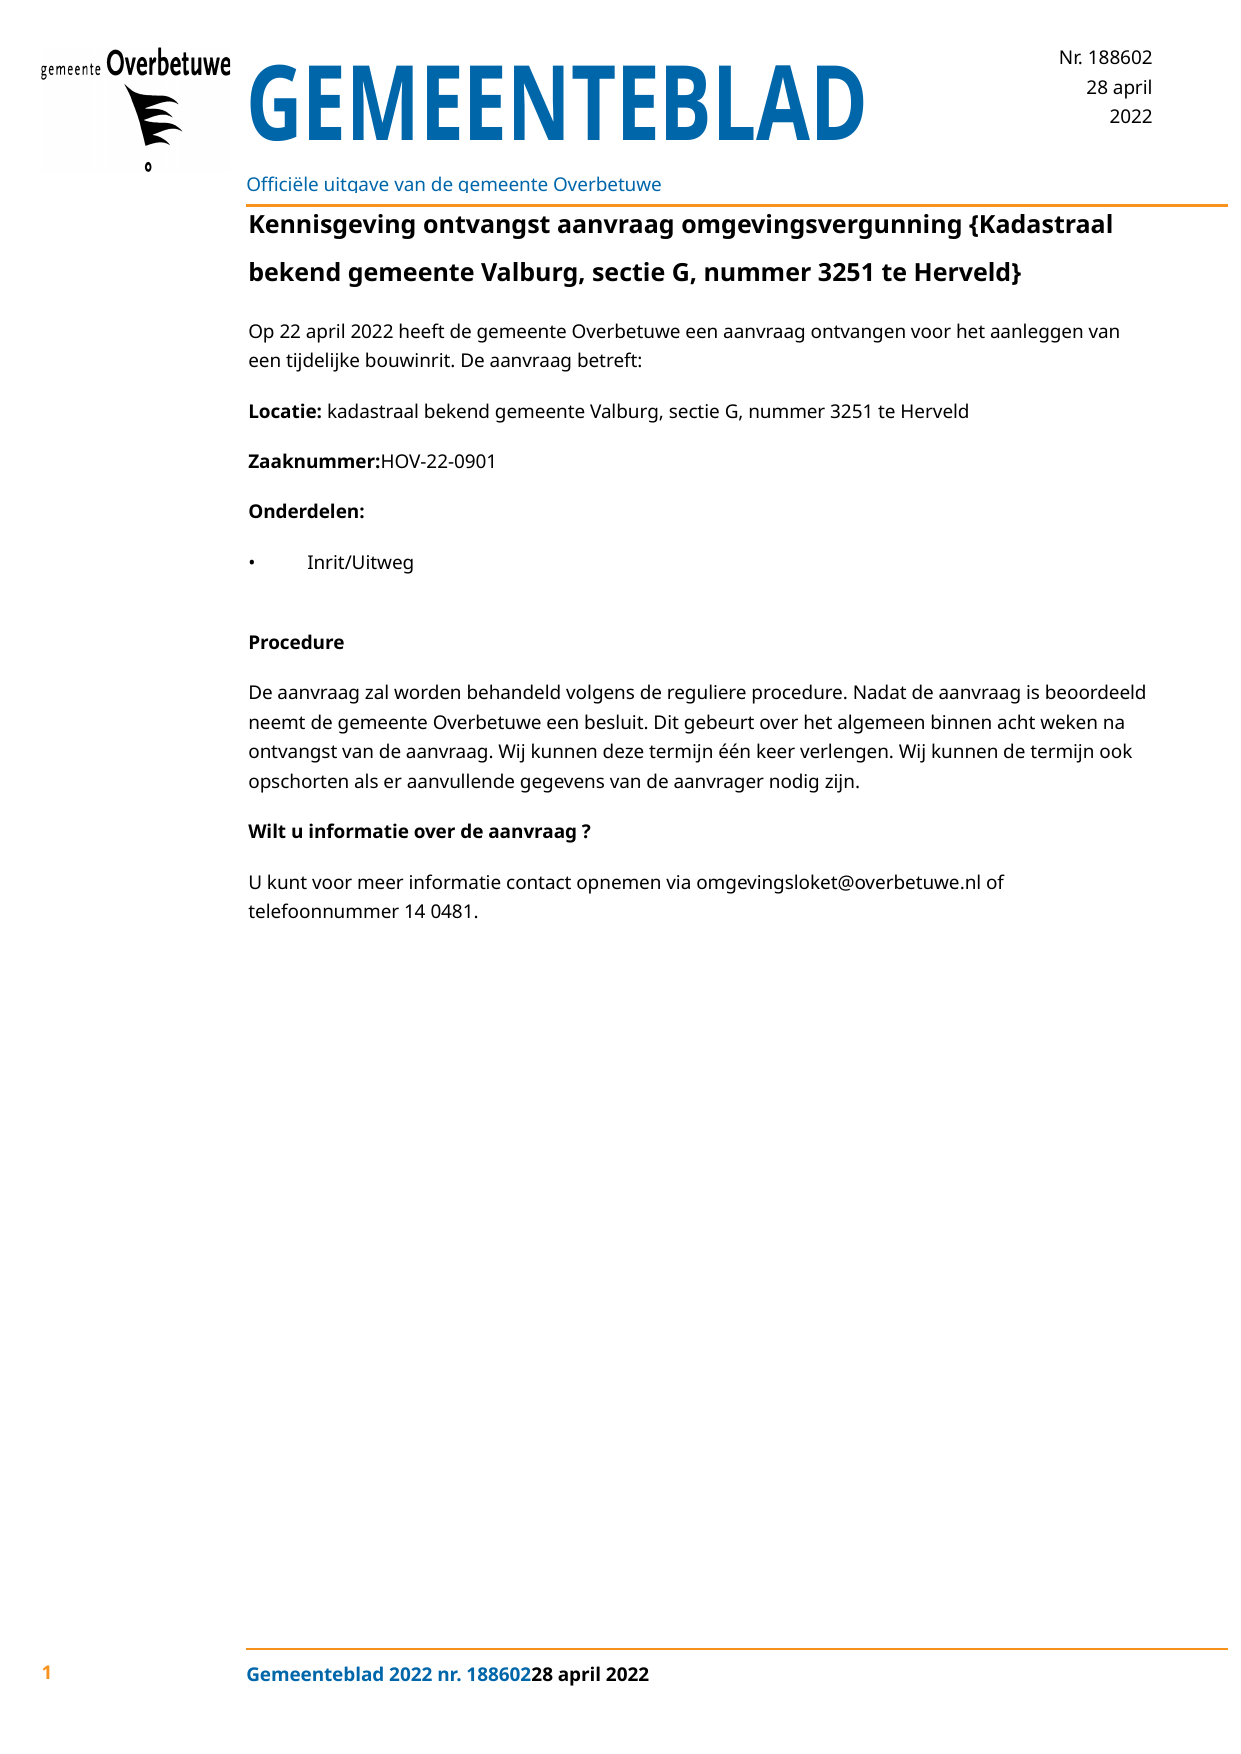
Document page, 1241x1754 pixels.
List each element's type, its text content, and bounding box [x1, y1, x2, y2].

text Locatie: kadastraal bekend gemeente Valburg, sectie G, nummer 3251 te Herveld [248, 398, 1152, 424]
text Procedure [248, 629, 1152, 655]
text U kunt voor meer informatie contact opnemen via omgevingsloket@overbetuwe.nl of telefoonnummer 14 0481. [248, 869, 1152, 924]
list Inrit/Uitweg [248, 549, 1152, 575]
text Op 22 april 2022 heeft de gemeente Overbetuwe een aanvraag ontvangen voor het aanleggen van een tijdelijke bouwinrit. De aanvraag betreft: [248, 318, 1152, 373]
text Kennisgeving ontvangst aanvraag omgevingsvergunning {Kadastraal bekend gemeente Valburg, sectie G, nummer 3251 te Herveld} [248, 207, 1152, 288]
text Wilt u informatie over de aanvraag ? [248, 819, 1152, 844]
text Onderdelen: [248, 499, 1152, 524]
text De aanvraag zal worden behandeld volgens de reguliere procedure. Nadat de aanvraag is beoordeeld neemt de gemeente Overbetuwe een besluit. Dit gebeurt over het algemeen binnen acht weken na ontvangst van de aanvraag. Wij kunnen deze termijn één keer verlengen. Wij kunnen de termijn ook opschorten als er aanvullende gegevens van de aanvrager nodig zijn. [248, 679, 1152, 794]
picture [41, 47, 231, 172]
text Zaaknummer:HOV-22-0901 [248, 448, 1152, 474]
